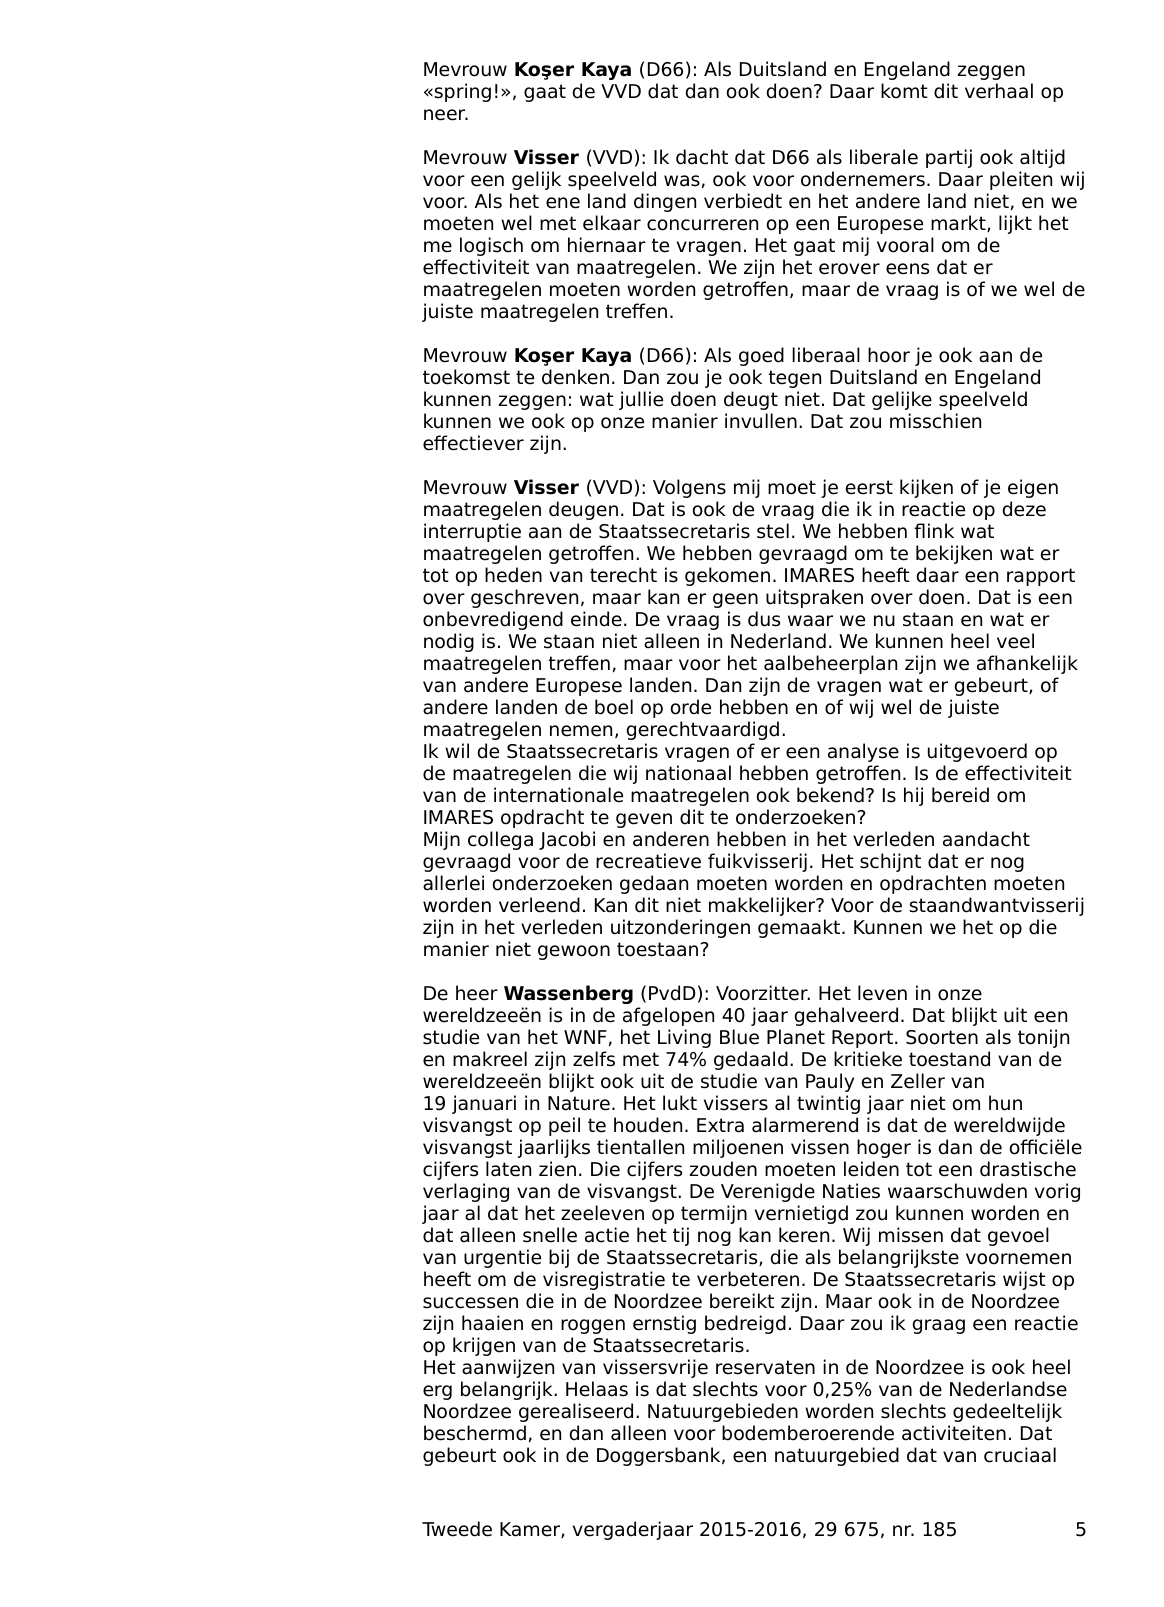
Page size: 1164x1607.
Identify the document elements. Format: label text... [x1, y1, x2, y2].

text Mevrouw Koşer Kaya (D66): Als Duitsland en Engeland zeggen «spring!», gaat de VVD dat dan ook doen? Daar komt dit verhaal op neer. [422, 59, 1087, 125]
text Mevrouw Koşer Kaya (D66): Als goed liberaal hoor je ook aan de toekomst te denken. Dan zou je ook tegen Duitsland en Engeland kunnen zeggen: wat jullie doen deugt niet. Dat gelijke speelveld kunnen we ook op onze manier invullen. Dat zou misschien effectiever zijn. [422, 345, 1087, 455]
text Mevrouw Visser (VVD): Volgens mij moet je eerst kijken of je eigen maatregelen deugen. Dat is ook de vraag die ik in reactie op deze interruptie aan de Staatssecretaris stel. We hebben flink wat maatregelen getroffen. We hebben gevraagd om te bekijken wat er tot op heden van terecht is gekomen. IMARES heeft daar een rapport over geschreven, maar kan er geen uitspraken over doen. Dat is een onbevredigend einde. De vraag is dus waar we nu staan en wat er nodig is. We staan niet alleen in Nederland. We kunnen heel veel maatregelen treffen, maar voor het aalbeheerplan zijn we afhankelijk van andere Europese landen. Dan zijn de vragen wat er gebeurt, of andere landen de boel op orde hebben en of wij wel de juiste maatregelen nemen, gerechtvaardigd. [422, 477, 1087, 741]
text Het aanwijzen van vissersvrije reservaten in de Noordzee is ook heel erg belangrijk. Helaas is dat slechts voor 0,25% van de Nederlandse Noordzee gerealiseerd. Natuurgebieden worden slechts gedeeltelijk beschermd, en dan alleen voor bodemberoerende activiteiten. Dat gebeurt ook in de Doggersbank, een natuurgebied dat van cruciaal [422, 1357, 1087, 1467]
text Ik wil de Staatssecretaris vragen of er een analyse is uitgevoerd op de maatregelen die wij nationaal hebben getroffen. Is de effectiviteit van de internationale maatregelen ook bekend? Is hij bereid om IMARES opdracht te geven dit te onderzoeken? [422, 741, 1087, 829]
text Mijn collega Jacobi en anderen hebben in het verleden aandacht gevraagd voor de recreatieve fuikvisserij. Het schijnt dat er nog allerlei onderzoeken gedaan moeten worden en opdrachten moeten worden verleend. Kan dit niet makkelijker? Voor de staandwantvisserij zijn in het verleden uitzonderingen gemaakt. Kunnen we het op die manier niet gewoon toestaan? [422, 829, 1087, 961]
text Mevrouw Visser (VVD): Ik dacht dat D66 als liberale partij ook altijd voor een gelijk speelveld was, ook voor ondernemers. Daar pleiten wij voor. Als het ene land dingen verbiedt en het andere land niet, en we moeten wel met elkaar concurreren op een Europese markt, lijkt het me logisch om hiernaar te vragen. Het gaat mij vooral om de effectiviteit van maatregelen. We zijn het erover eens dat er maatregelen moeten worden getroffen, maar de vraag is of we wel de juiste maatregelen treffen. [422, 147, 1087, 323]
text De heer Wassenberg (PvdD): Voorzitter. Het leven in onze wereldzeeën is in de afgelopen 40 jaar gehalveerd. Dat blijkt uit een studie van het WNF, het Living Blue Planet Report. Soorten als tonijn en makreel zijn zelfs met 74% gedaald. De kritieke toestand van de wereldzeeën blijkt ook uit de studie van Pauly en Zeller van 19 januari in Nature. Het lukt vissers al twintig jaar niet om hun visvangst op peil te houden. Extra alarmerend is dat de wereldwijde visvangst jaarlijks tientallen miljoenen vissen hoger is dan de officiële cijfers laten zien. Die cijfers zouden moeten leiden tot een drastische verlaging van de visvangst. De Verenigde Naties waarschuwden vorig jaar al dat het zeeleven op termijn vernietigd zou kunnen worden en dat alleen snelle actie het tij nog kan keren. Wij missen dat gevoel van urgentie bij de Staatssecretaris, die als belangrijkste voornemen heeft om de visregistratie te verbeteren. De Staatssecretaris wijst op successen die in de Noordzee bereikt zijn. Maar ook in de Noordzee zijn haaien en roggen ernstig bedreigd. Daar zou ik graag een reactie op krijgen van de Staatssecretaris. [422, 983, 1087, 1357]
